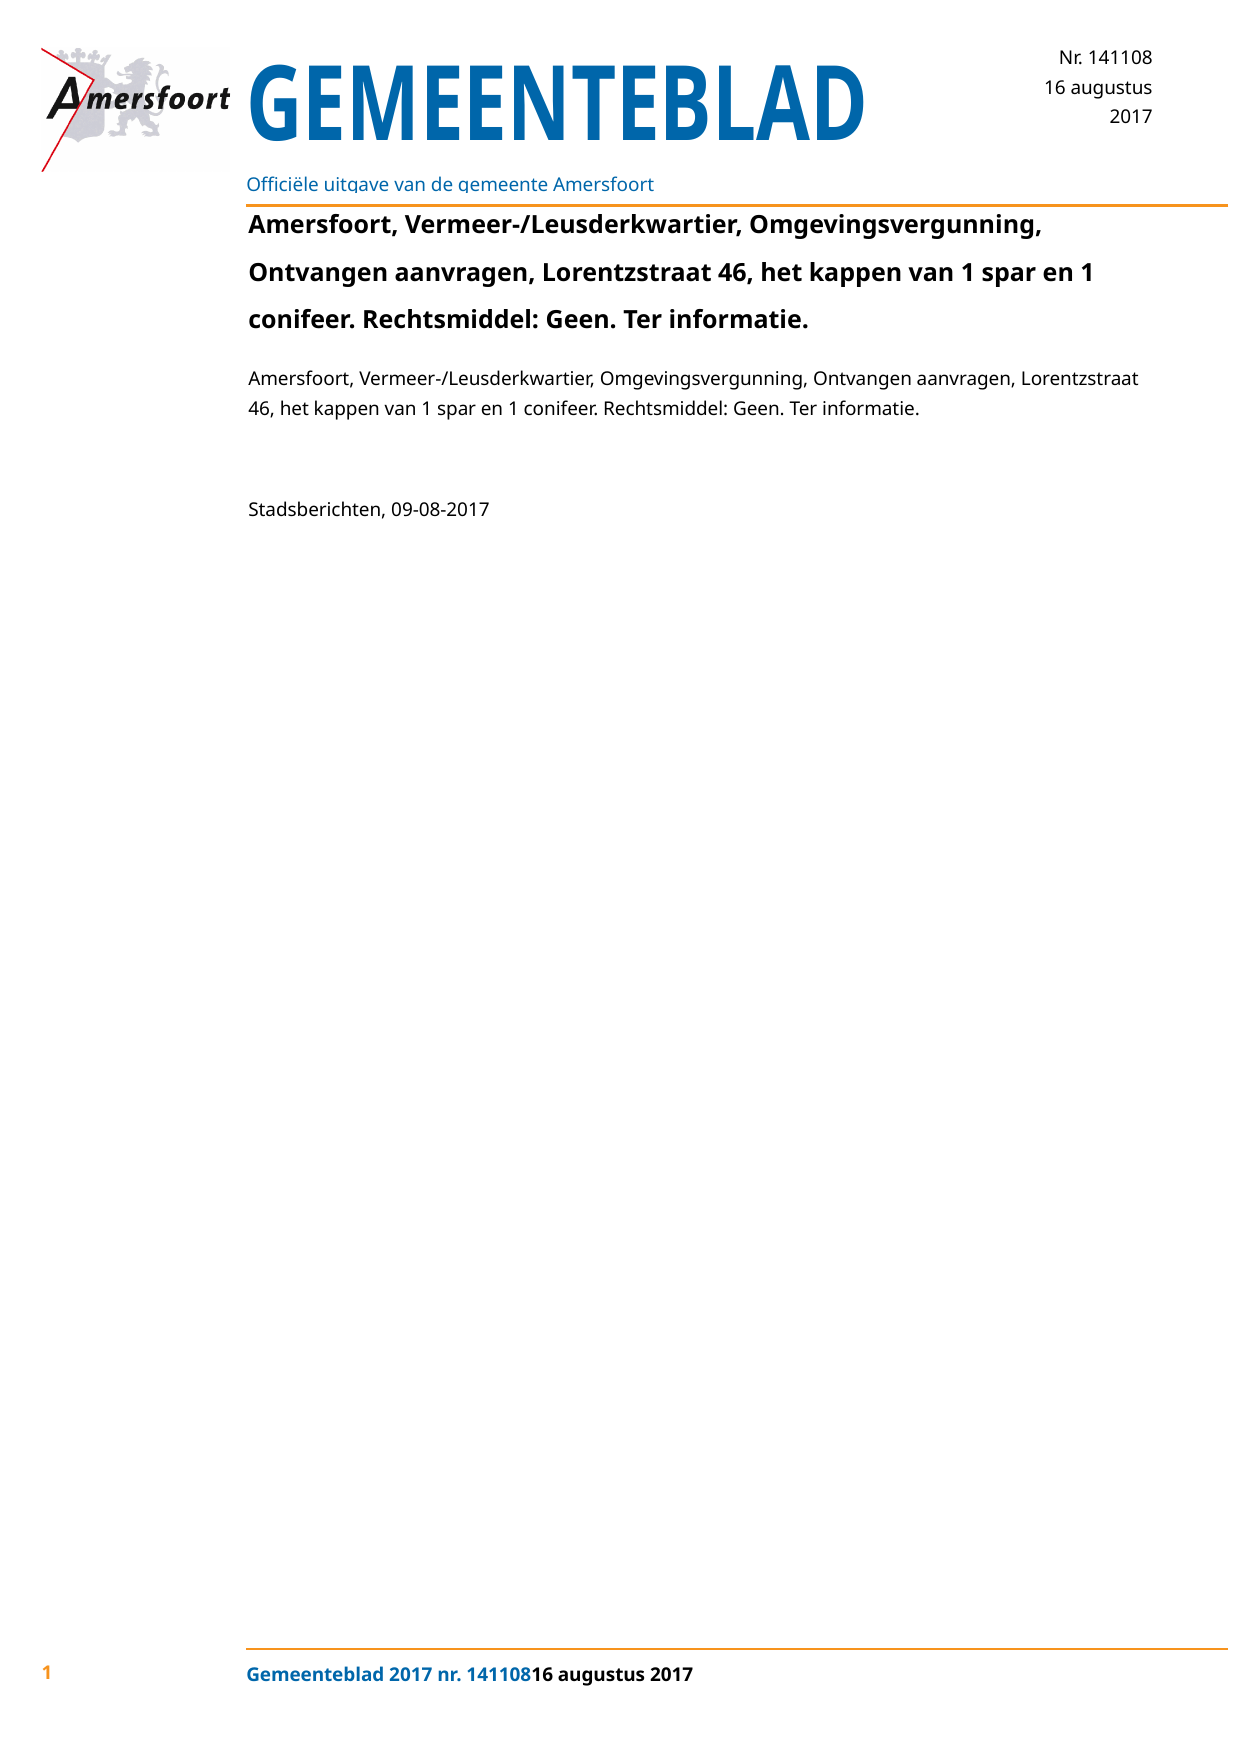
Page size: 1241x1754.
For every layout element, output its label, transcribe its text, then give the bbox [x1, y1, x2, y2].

text Amersfoort, Vermeer-/Leusderkwartier, Omgevingsvergunning, Ontvangen aanvragen, Lorentzstraat 46, het kappen van 1 spar en 1 conifeer. Rechtsmiddel: Geen. Ter informatie. [248, 207, 1152, 336]
text Stadsberichten, 09-08-2017 [248, 496, 1152, 522]
text Amersfoort, Vermeer-/Leusderkwartier, Omgevingsvergunning, Ontvangen aanvragen, Lorentzstraat 46, het kappen van 1 spar en 1 conifeer. Rechtsmiddel: Geen. Ter informatie. [248, 366, 1152, 421]
picture [41, 47, 231, 172]
